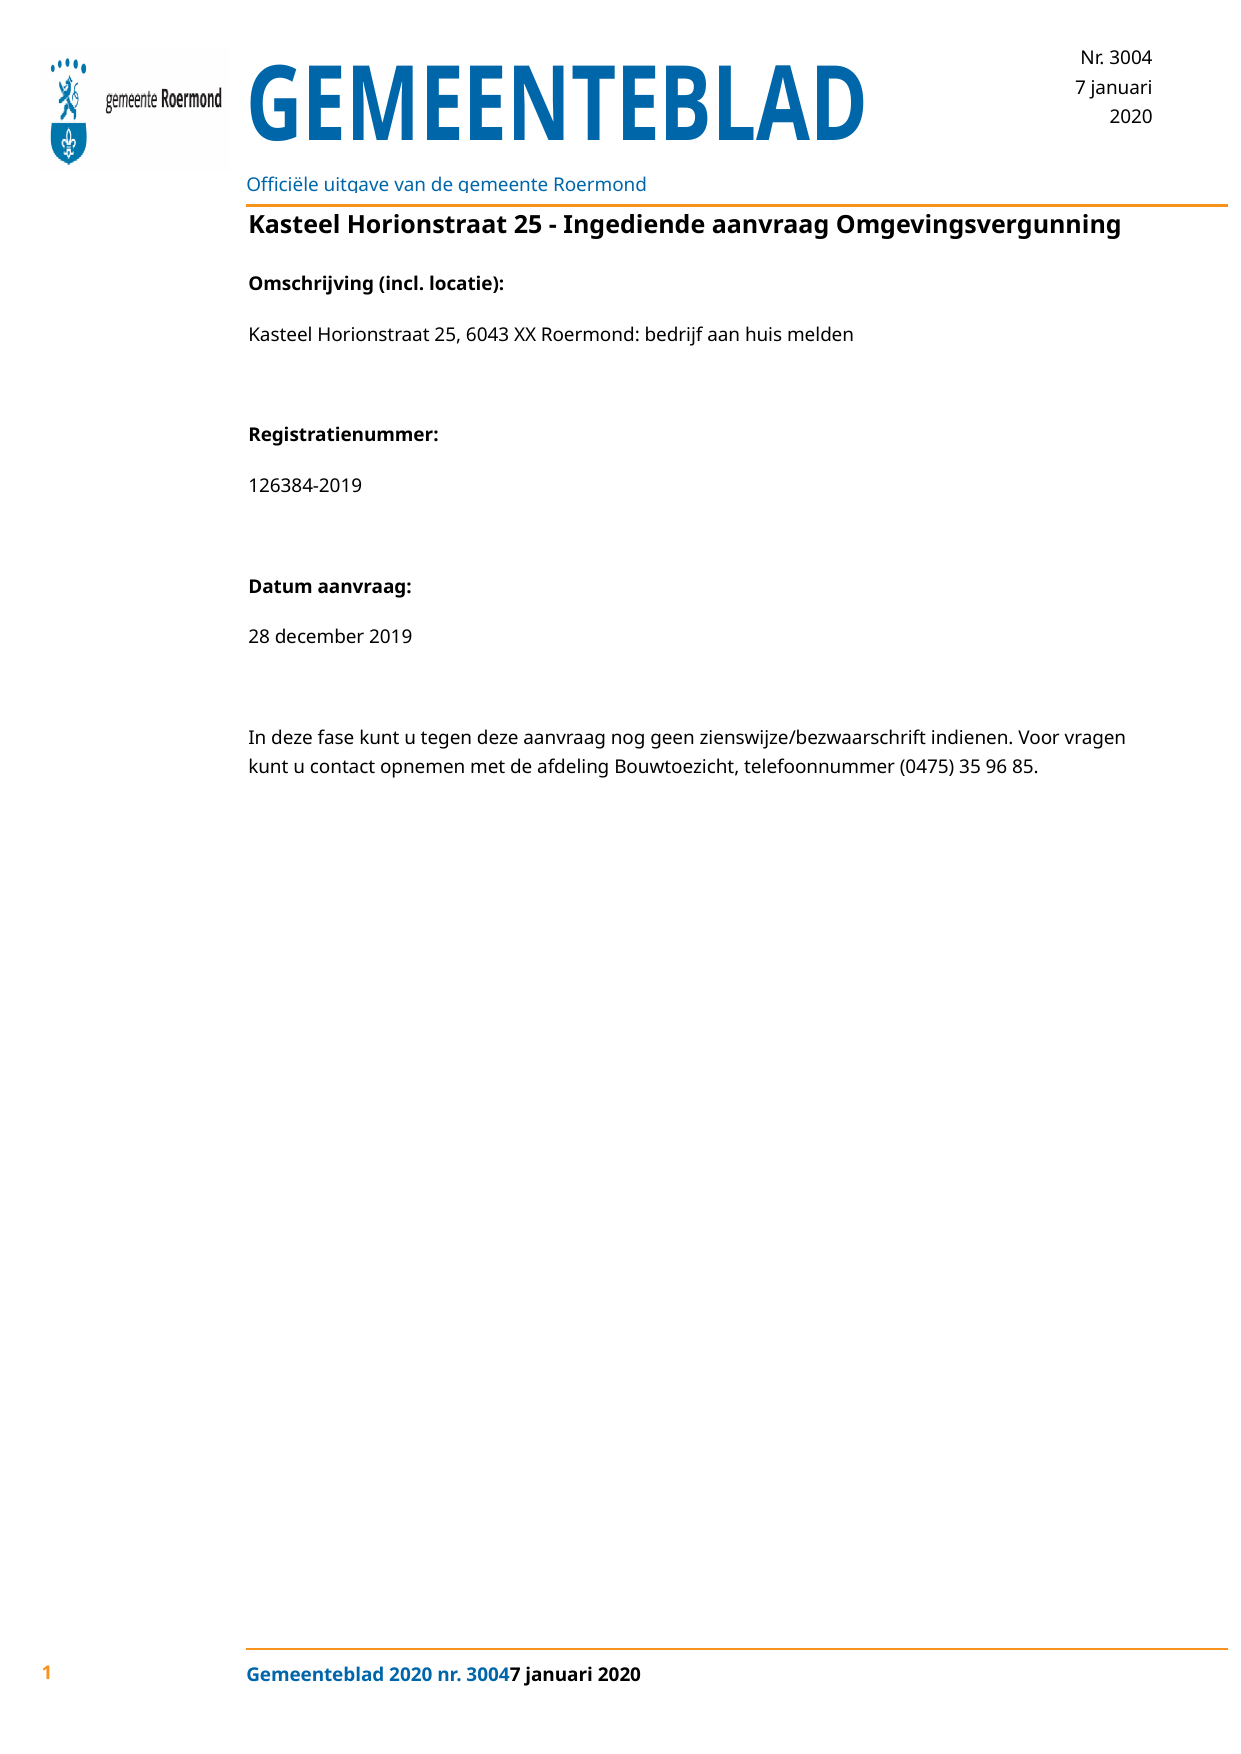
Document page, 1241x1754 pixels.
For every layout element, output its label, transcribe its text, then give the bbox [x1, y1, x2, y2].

text Kasteel Horionstraat 25 - Ingediende aanvraag Omgevingsvergunning [248, 207, 1152, 241]
text 28 december 2019 [248, 623, 1152, 649]
picture [41, 47, 231, 172]
text In deze fase kunt u tegen deze aanvraag nog geen zienswijze/bezwaarschrift indienen. Voor vragen kunt u contact opnemen met de afdeling Bouwtoezicht, telefoonnummer (0475) 35 96 85. [248, 724, 1152, 779]
text Registratienummer: [248, 422, 1152, 447]
text Kasteel Horionstraat 25, 6043 XX Roermond: bedrijf aan huis melden [248, 321, 1152, 346]
text Datum aanvraag: [248, 573, 1152, 598]
text 126384-2019 [248, 472, 1152, 498]
text Omschrijving (incl. locatie): [248, 270, 1152, 296]
